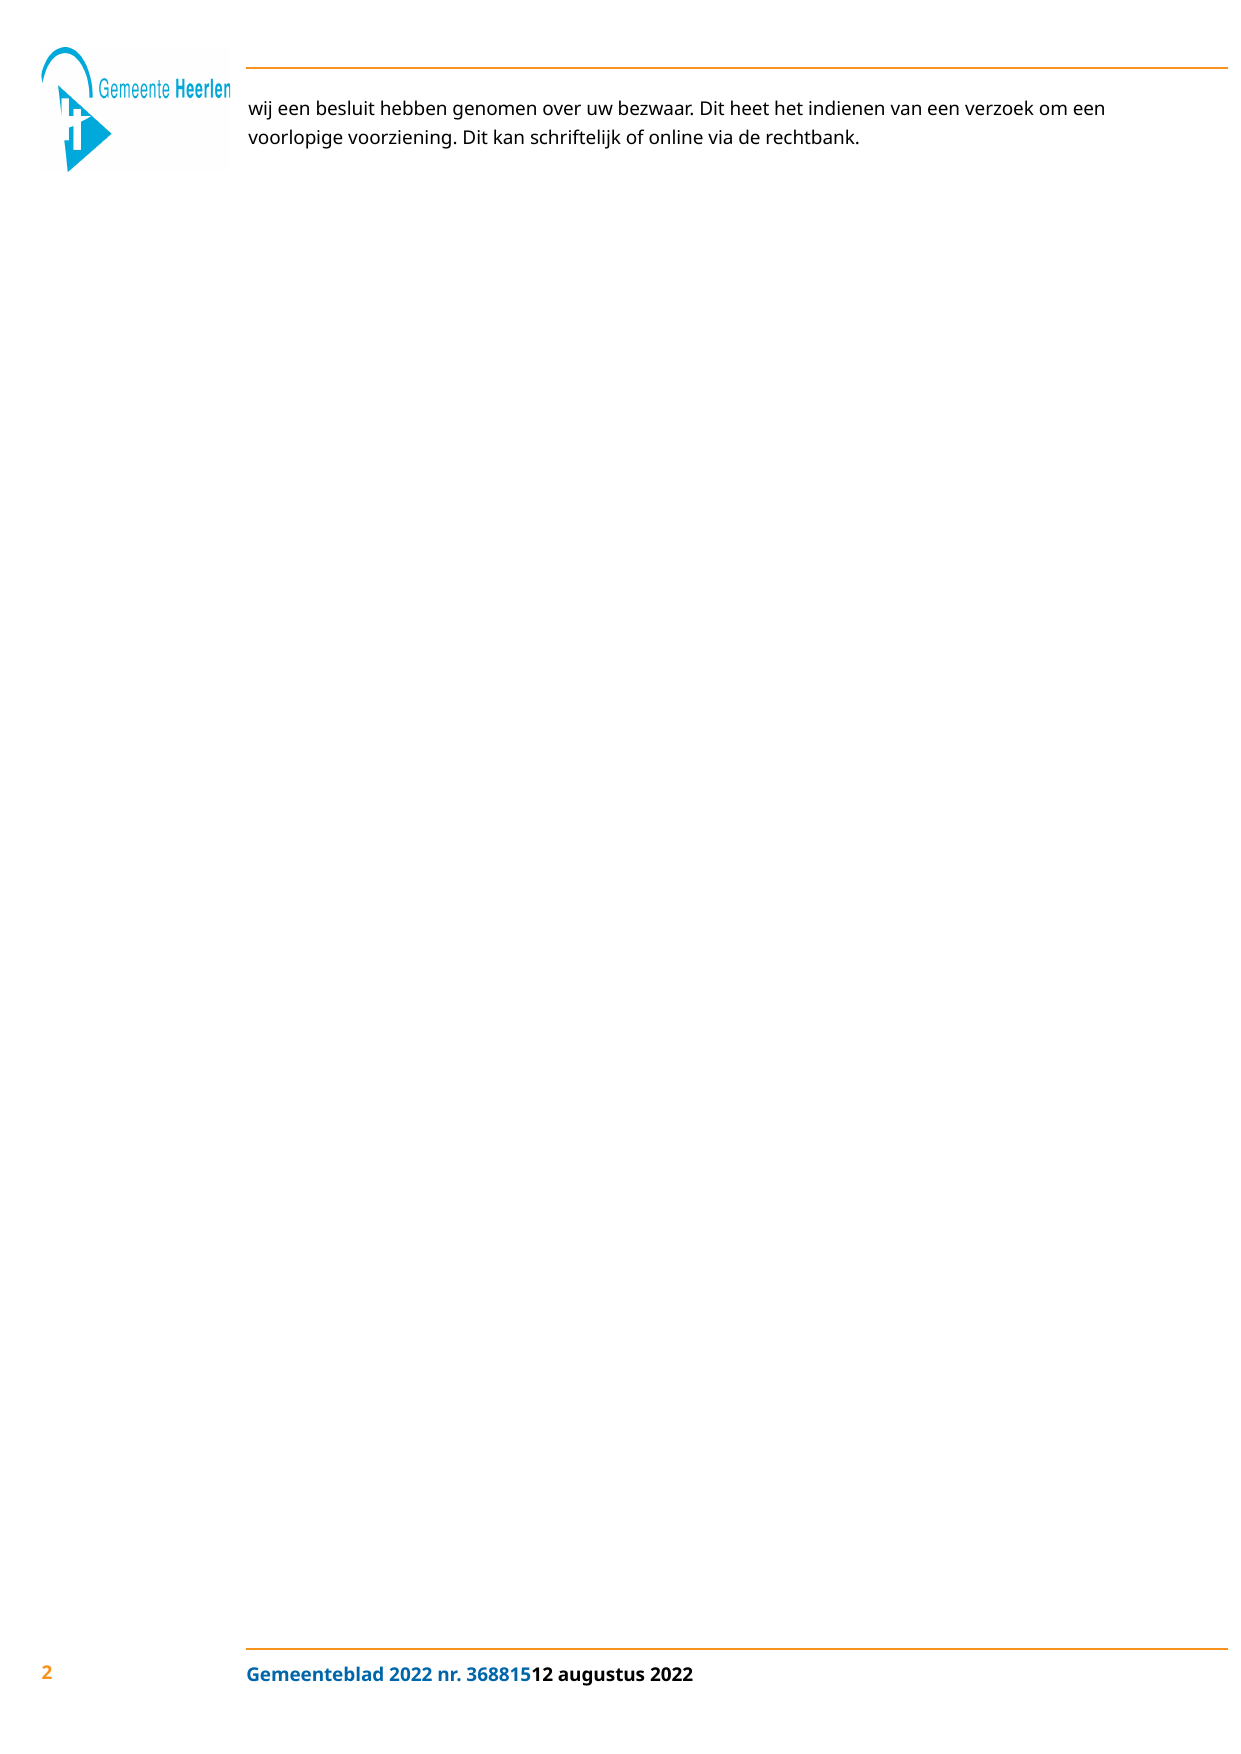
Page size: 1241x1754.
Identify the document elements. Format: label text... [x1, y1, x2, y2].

text wij een besluit hebben genomen over uw bezwaar. Dit heet het indienen van een verzoek om een voorlopige voorziening. Dit kan schriftelijk of online via de rechtbank. [248, 95, 1152, 150]
picture [41, 47, 59, 70]
picture [41, 47, 231, 172]
